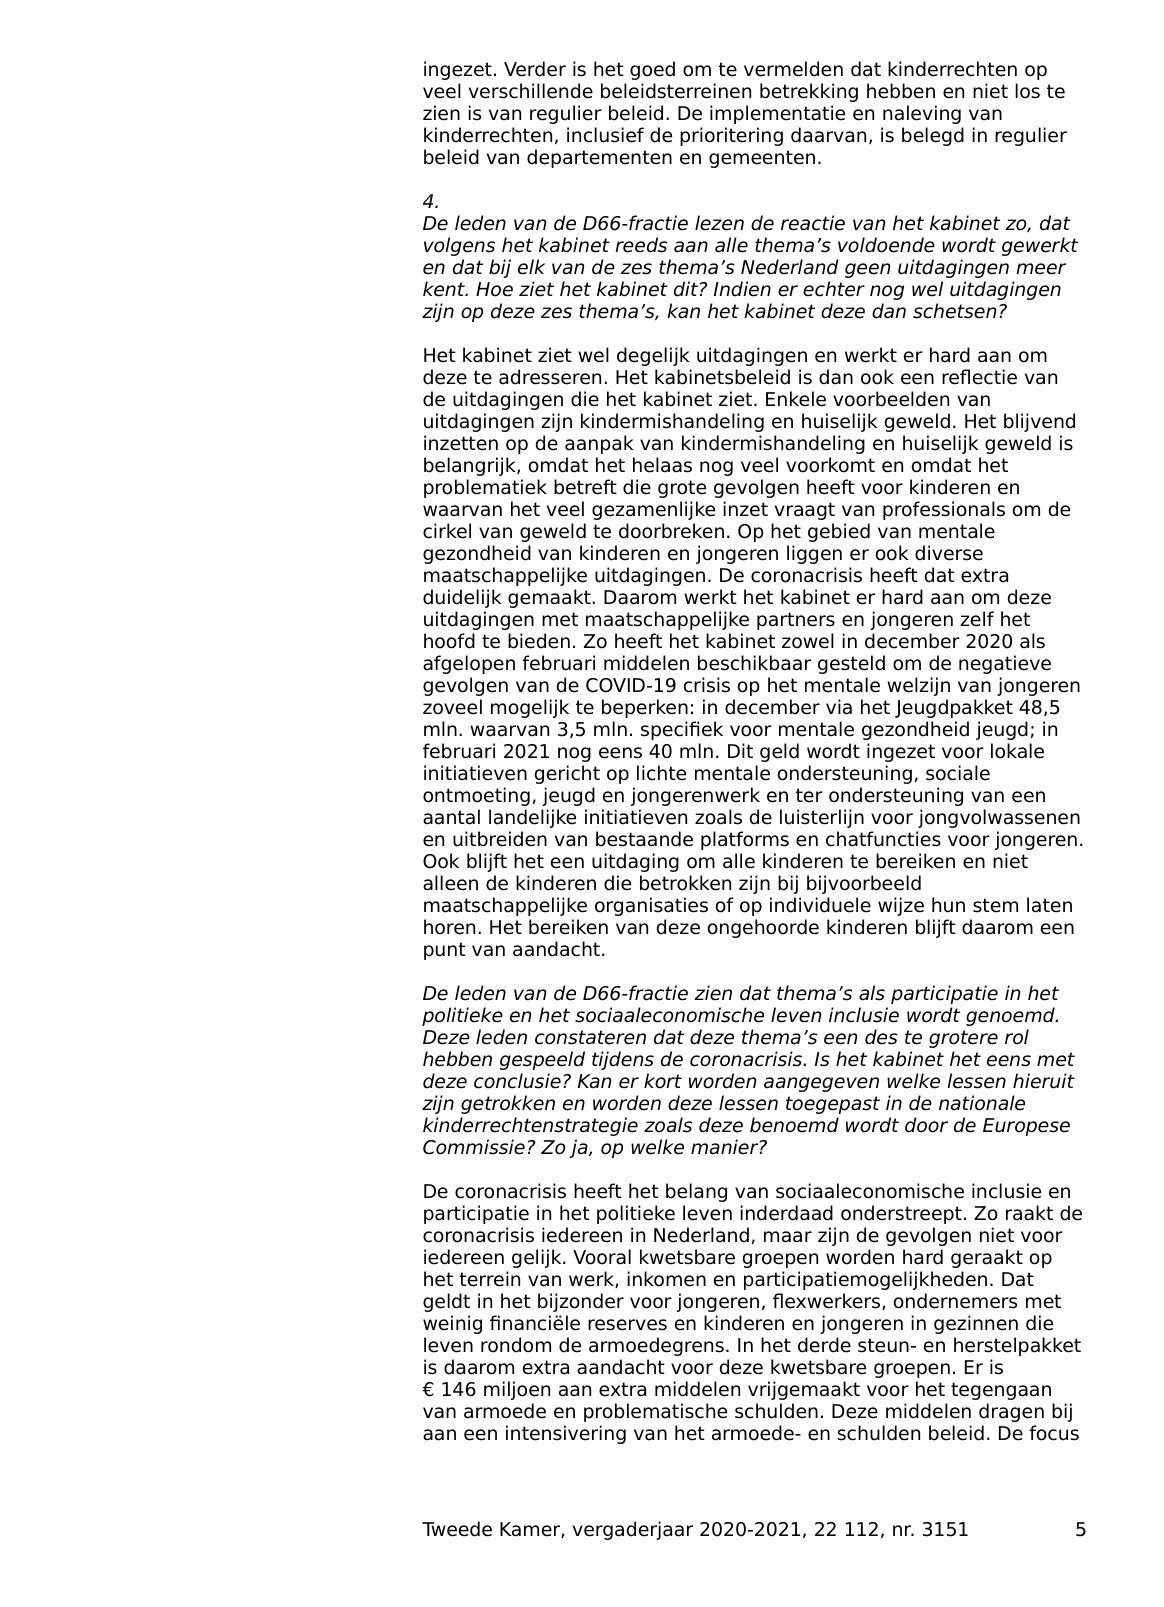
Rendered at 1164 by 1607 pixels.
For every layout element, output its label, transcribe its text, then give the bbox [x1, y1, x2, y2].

text ingezet. Verder is het goed om te vermelden dat kinderrechten op veel verschillende beleidsterreinen betrekking hebben en niet los te zien is van regulier beleid. De implementatie en naleving van kinderrechten, inclusief de prioritering daarvan, is belegd in regulier beleid van departementen en gemeenten. [422, 59, 1087, 169]
text Het kabinet ziet wel degelijk uitdagingen en werkt er hard aan om deze te adresseren. Het kabinetsbeleid is dan ook een reflectie van de uitdagingen die het kabinet ziet. Enkele voorbeelden van uitdagingen zijn kindermishandeling en huiselijk geweld. Het blijvend inzetten op de aanpak van kindermishandeling en huiselijk geweld is belangrijk, omdat het helaas nog veel voorkomt en omdat het problematiek betreft die grote gevolgen heeft voor kinderen en waarvan het veel gezamenlijke inzet vraagt van professionals om de cirkel van geweld te doorbreken. Op het gebied van mentale gezondheid van kinderen en jongeren liggen er ook diverse maatschappelijke uitdagingen. De coronacrisis heeft dat extra duidelijk gemaakt. Daarom werkt het kabinet er hard aan om deze uitdagingen met maatschappelijke partners en jongeren zelf het hoofd te bieden. Zo heeft het kabinet zowel in december 2020 als afgelopen februari middelen beschikbaar gesteld om de negatieve gevolgen van de COVID-19 crisis op het mentale welzijn van jongeren zoveel mogelijk te beperken: in december via het Jeugdpakket 48,5 mln. waarvan 3,5 mln. specifiek voor mentale gezondheid jeugd; in februari 2021 nog eens 40 mln. Dit geld wordt ingezet voor lokale initiatieven gericht op lichte mentale ondersteuning, sociale ontmoeting, jeugd en jongerenwerk en ter ondersteuning van een aantal landelijke initiatieven zoals de luisterlijn voor jongvolwassenen en uitbreiden van bestaande platforms en chatfuncties voor jongeren. Ook blijft het een uitdaging om alle kinderen te bereiken en niet alleen de kinderen die betrokken zijn bij bijvoorbeeld maatschappelijke organisaties of op individuele wijze hun stem laten horen. Het bereiken van deze ongehoorde kinderen blijft daarom een punt van aandacht. [422, 345, 1087, 961]
text De leden van de D66-fractie lezen de reactie van het kabinet zo, dat volgens het kabinet reeds aan alle thema’s voldoende wordt gewerkt en dat bij elk van de zes thema’s Nederland geen uitdagingen meer kent. Hoe ziet het kabinet dit? Indien er echter nog wel uitdagingen zijn op deze zes thema’s, kan het kabinet deze dan schetsen? [422, 213, 1087, 323]
text De leden van de D66-fractie zien dat thema’s als participatie in het politieke en het sociaaleconomische leven inclusie wordt genoemd. Deze leden constateren dat deze thema’s een des te grotere rol hebben gespeeld tijdens de coronacrisis. Is het kabinet het eens met deze conclusie? Kan er kort worden aangegeven welke lessen hieruit zijn getrokken en worden deze lessen toegepast in de nationale kinderrechtenstrategie zoals deze benoemd wordt door de Europese Commissie? Zo ja, op welke manier? [422, 983, 1087, 1159]
text De coronacrisis heeft het belang van sociaaleconomische inclusie en participatie in het politieke leven inderdaad onderstreept. Zo raakt de coronacrisis iedereen in Nederland, maar zijn de gevolgen niet voor iedereen gelijk. Vooral kwetsbare groepen worden hard geraakt op het terrein van werk, inkomen en participatiemogelijkheden. Dat geldt in het bijzonder voor jongeren, flexwerkers, ondernemers met weinig financiële reserves en kinderen en jongeren in gezinnen die leven rondom de armoedegrens. In het derde steun- en herstelpakket is daarom extra aandacht voor deze kwetsbare groepen. Er is € 146 miljoen aan extra middelen vrijgemaakt voor het tegengaan van armoede en problematische schulden. Deze middelen dragen bij aan een intensivering van het armoede- en schulden beleid. De focus [422, 1181, 1087, 1444]
text 4. [422, 191, 1087, 213]
